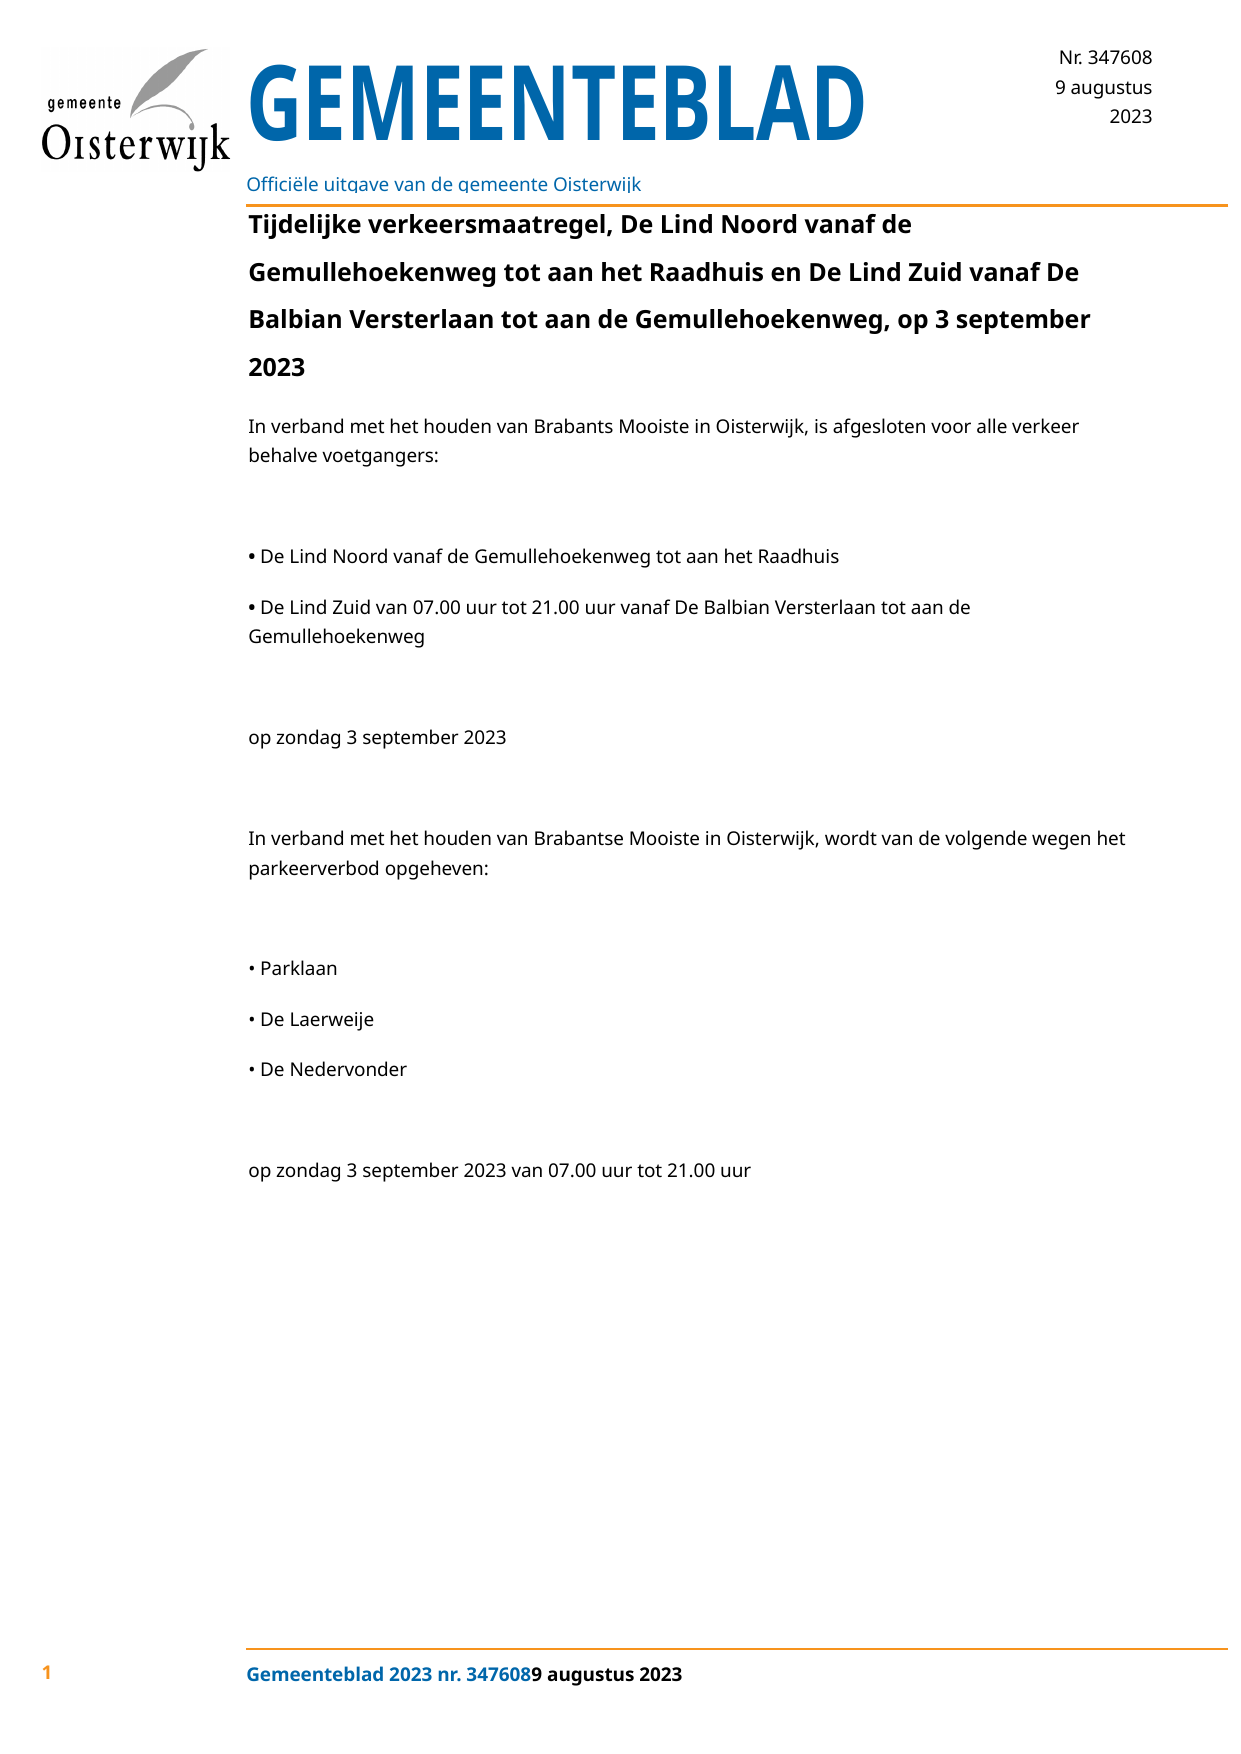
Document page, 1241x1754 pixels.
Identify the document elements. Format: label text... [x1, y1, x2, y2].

text • De Lind Noord vanaf de Gemullehoekenweg tot aan het Raadhuis [248, 543, 1152, 569]
text op zondag 3 september 2023 van 07.00 uur tot 21.00 uur [248, 1157, 1152, 1183]
text • De Nedervonder [248, 1056, 1152, 1082]
text Tijdelijke verkeersmaatregel, De Lind Noord vanaf de Gemullehoekenweg tot aan het Raadhuis en De Lind Zuid vanaf De Balbian Versterlaan tot aan de Gemullehoekenweg, op 3 september 2023 [248, 207, 1152, 384]
text In verband met het houden van Brabantse Mooiste in Oisterwijk, wordt van de volgende wegen het parkeerverbod opgeheven: [248, 825, 1152, 881]
text • De Lind Zuid van 07.00 uur tot 21.00 uur vanaf De Balbian Versterlaan tot aan de Gemullehoekenweg [248, 594, 1152, 649]
text • Parklaan [248, 956, 1152, 981]
text op zondag 3 september 2023 [248, 724, 1152, 750]
text In verband met het houden van Brabants Mooiste in Oisterwijk, is afgesloten voor alle verkeer behalve voetgangers: [248, 413, 1152, 468]
text • De Laerweije [248, 1006, 1152, 1032]
picture [41, 47, 231, 172]
